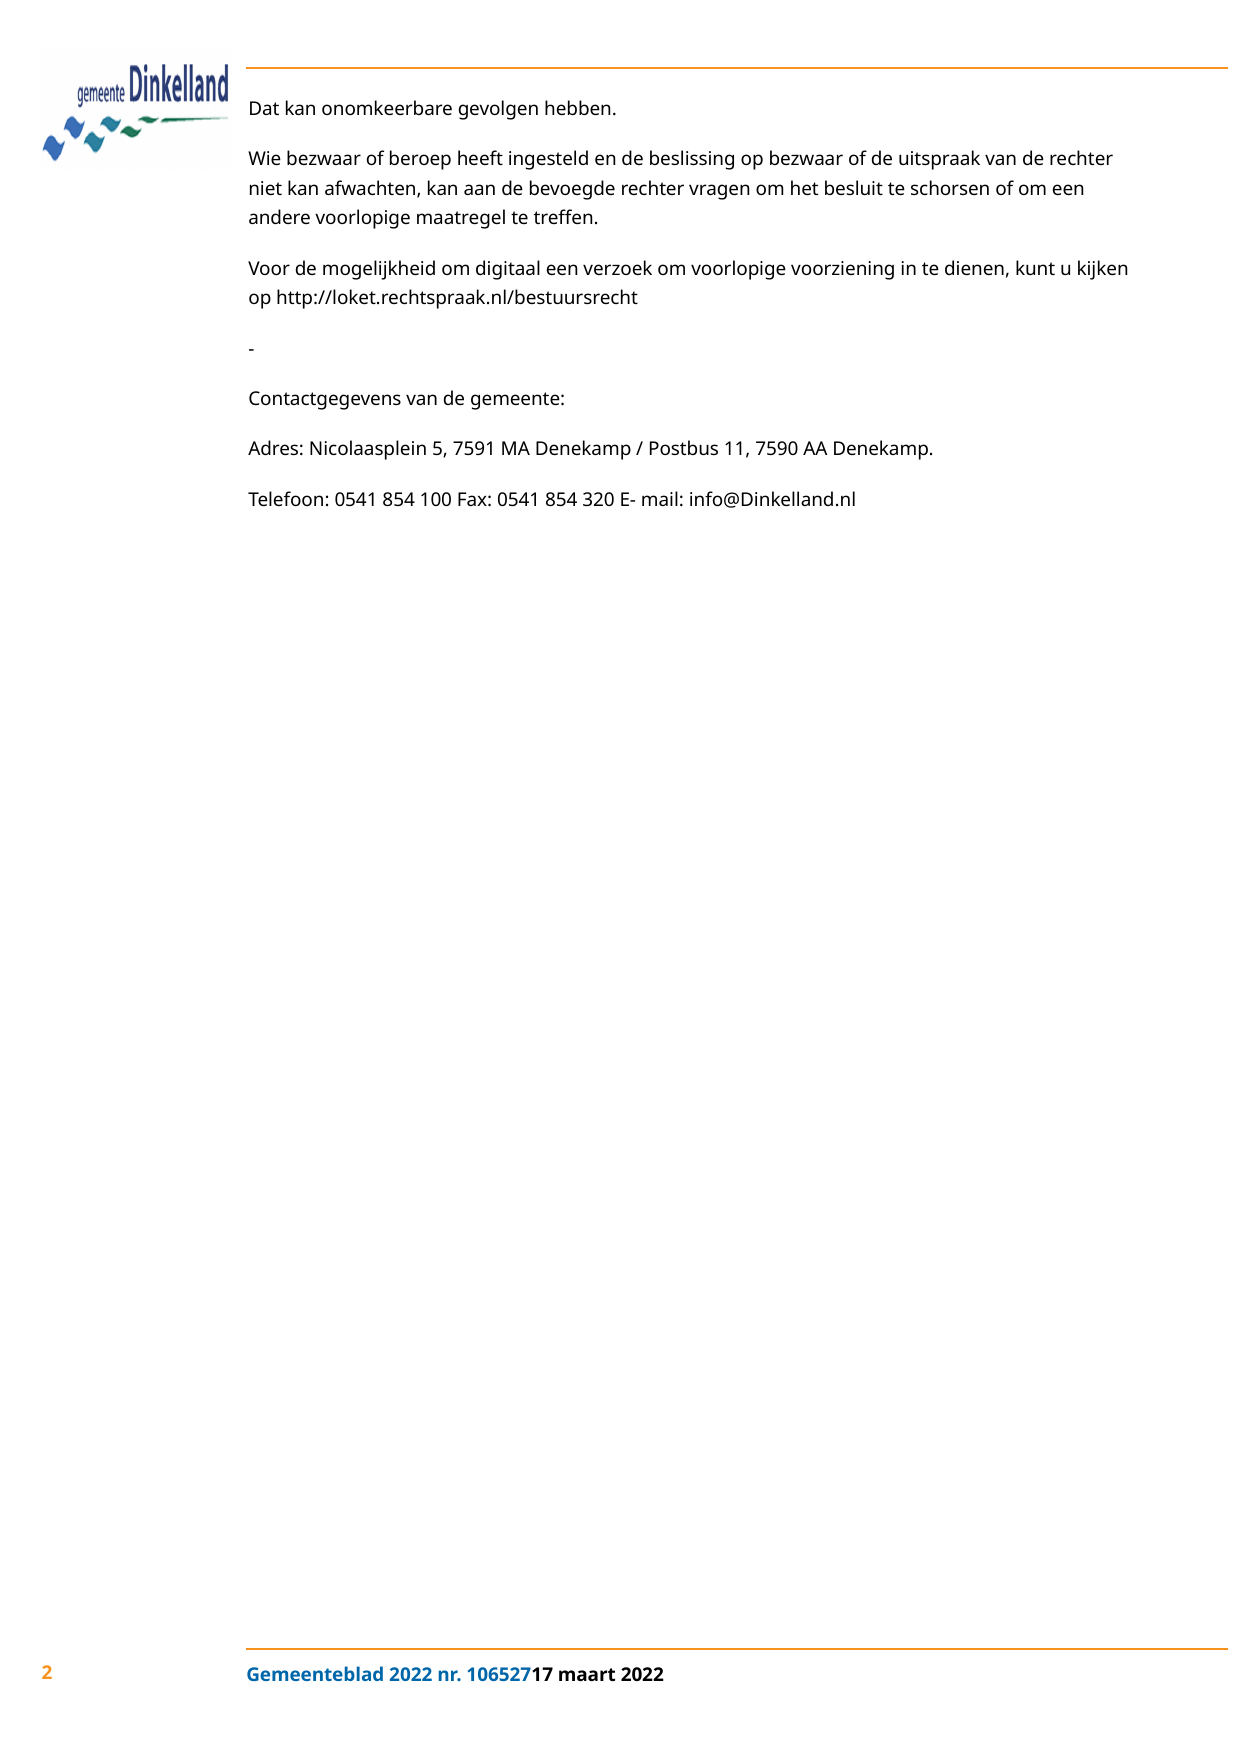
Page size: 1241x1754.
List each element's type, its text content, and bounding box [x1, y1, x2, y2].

text Wie bezwaar of beroep heeft ingesteld en de beslissing op bezwaar of de uitspraak van de rechter niet kan afwachten, kan aan de bevoegde rechter vragen om het besluit te schorsen of om een andere voorlopige maatregel te treffen. [248, 145, 1152, 230]
text Contactgegevens van de gemeente: [248, 385, 1152, 411]
text Dat kan onomkeerbare gevolgen hebben. [248, 95, 1152, 121]
text Adres: Nicolaasplein 5, 7591 MA Denekamp / Postbus 11, 7590 AA Denekamp. [248, 436, 1152, 461]
text Telefoon: 0541 854 100 Fax: 0541 854 320 E- mail: info@Dinkelland.nl [248, 486, 1152, 512]
text Voor de mogelijkheid om digitaal een verzoek om voorlopige voorziening in te dienen, kunt u kijken op http://loket.rechtspraak.nl/bestuursrecht [248, 255, 1152, 310]
picture [41, 47, 231, 172]
text - [248, 335, 1152, 361]
